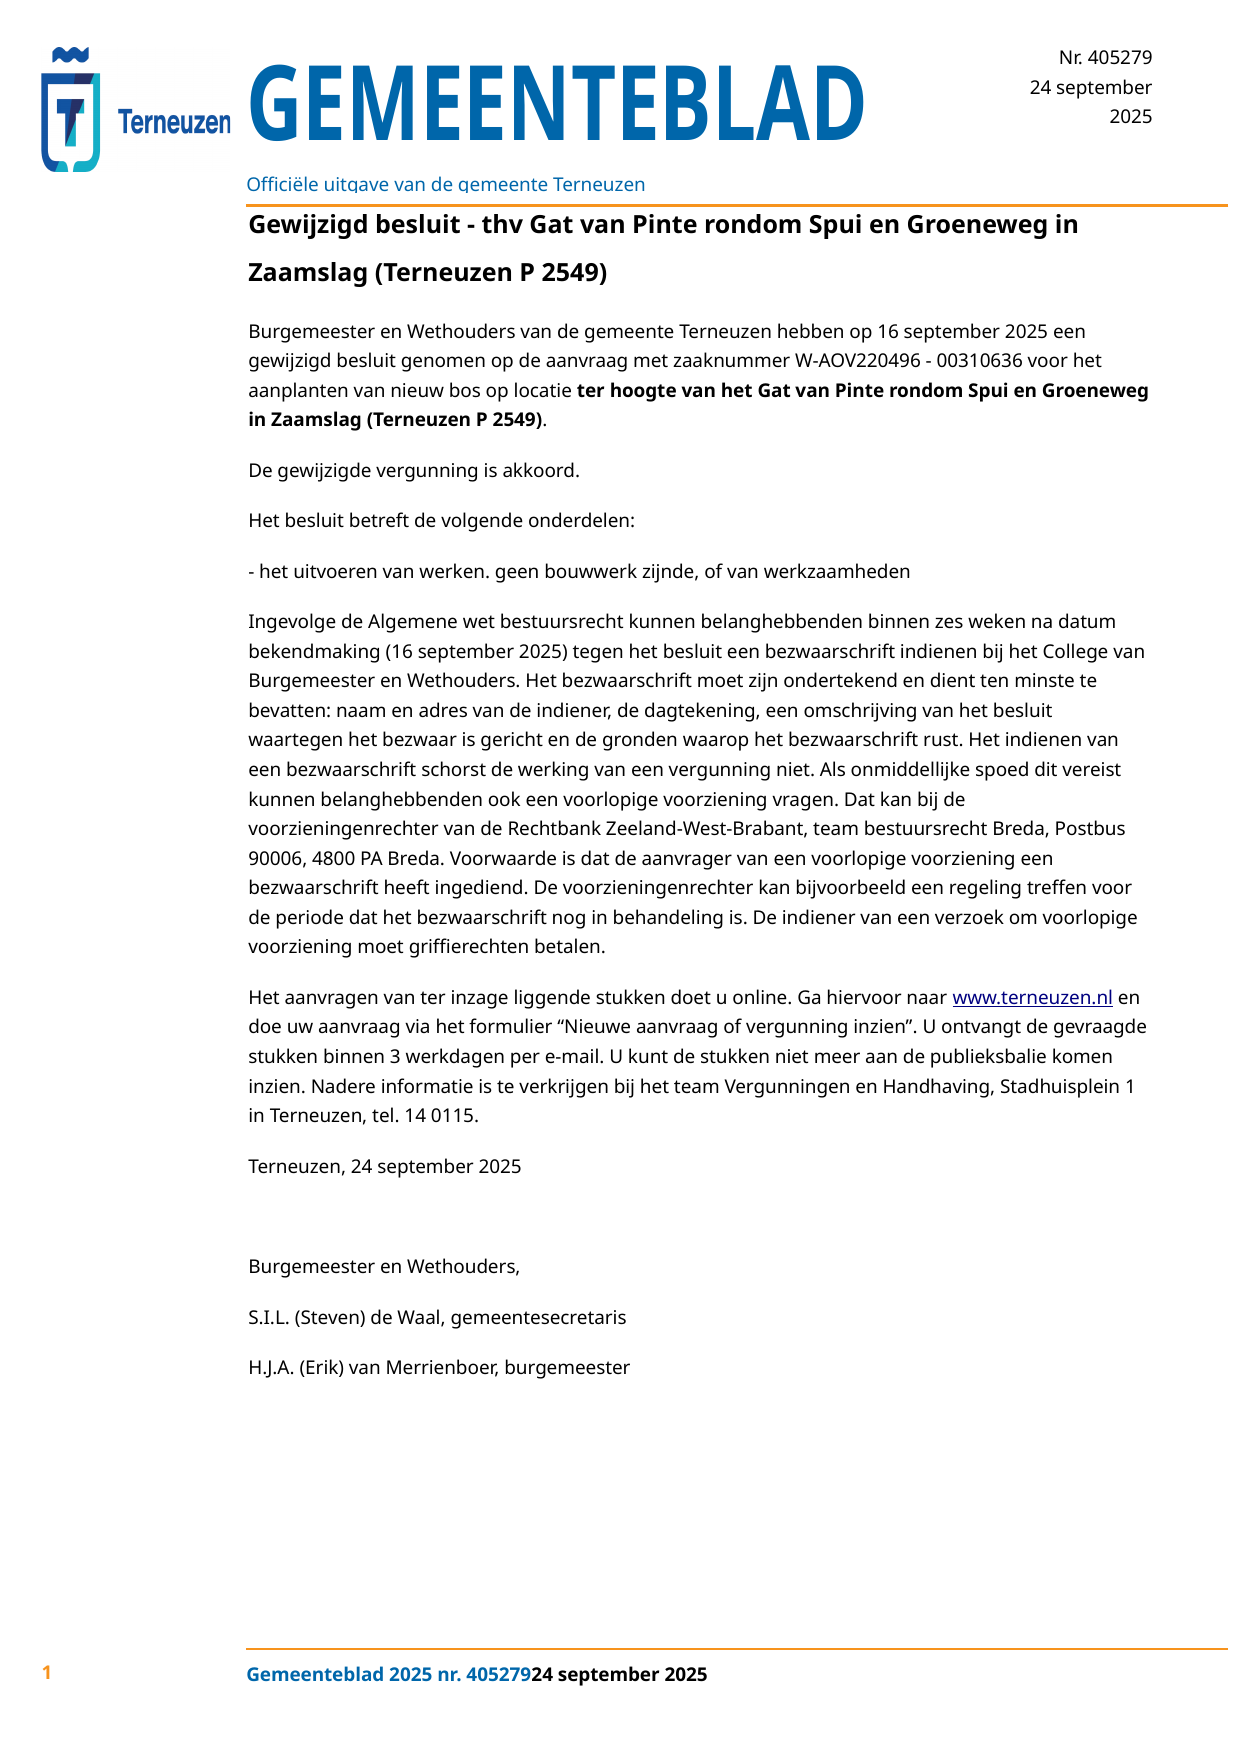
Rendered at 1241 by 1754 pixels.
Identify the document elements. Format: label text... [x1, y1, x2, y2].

picture [41, 47, 231, 172]
text Burgemeester en Wethouders, [248, 1254, 1152, 1279]
text H.J.A. (Erik) van Merrienboer, burgemeester [248, 1354, 1152, 1380]
text Terneuzen, 24 september 2025 [248, 1153, 1152, 1179]
text De gewijzigde vergunning is akkoord. [248, 457, 1152, 483]
text - het uitvoeren van werken. geen bouwwerk zijnde, of van werkzaamheden [248, 558, 1152, 584]
text Gewijzigd besluit - thv Gat van Pinte rondom Spui en Groeneweg in Zaamslag (Terneuzen P 2549) [248, 207, 1152, 288]
text Het besluit betreft de volgende onderdelen: [248, 507, 1152, 533]
text Ingevolge de Algemene wet bestuursrecht kunnen belanghebbenden binnen zes weken na datum bekendmaking (16 september 2025) tegen het besluit een bezwaarschrift indienen bij het College van Burgemeester en Wethouders. Het bezwaarschrift moet zijn ondertekend en dient ten minste te bevatten: naam en adres van de indiener, de dagtekening, een omschrijving van het besluit waartegen het bezwaar is gericht en de gronden waarop het bezwaarschrift rust. Het indienen van een bezwaarschrift schorst de werking van een vergunning niet. Als onmiddellijke spoed dit vereist kunnen belanghebbenden ook een voorlopige voorziening vragen. Dat kan bij de voorzieningenrechter van de Rechtbank Zeeland-West-Brabant, team bestuursrecht Breda, Postbus 90006, 4800 PA Breda. Voorwaarde is dat de aanvrager van een voorlopige voorziening een bezwaarschrift heeft ingediend. De voorzieningenrechter kan bijvoorbeeld een regeling treffen voor de periode dat het bezwaarschrift nog in behandeling is. De indiener van een verzoek om voorlopige voorziening moet griffierechten betalen. [248, 608, 1152, 959]
text Het aanvragen van ter inzage liggende stukken doet u online. Ga hiervoor naar www.terneuzen.nl en doe uw aanvraag via het formulier “Nieuwe aanvraag of vergunning inzien”. U ontvangt de gevraagde stukken binnen 3 werkdagen per e-mail. U kunt de stukken niet meer aan de publieksbalie komen inzien. Nadere informatie is te verkrijgen bij het team Vergunningen en Handhaving, Stadhuisplein 1 in Terneuzen, tel. 14 0115. [248, 984, 1152, 1128]
text Burgemeester en Wethouders van de gemeente Terneuzen hebben op 16 september 2025 een gewijzigd besluit genomen op de aanvraag met zaaknummer W-AOV220496 - 00310636 voor het aanplanten van nieuw bos op locatie ter hoogte van het Gat van Pinte rondom Spui en Groeneweg in Zaamslag (Terneuzen P 2549). [248, 318, 1152, 432]
text S.I.L. (Steven) de Waal, gemeentesecretaris [248, 1304, 1152, 1330]
